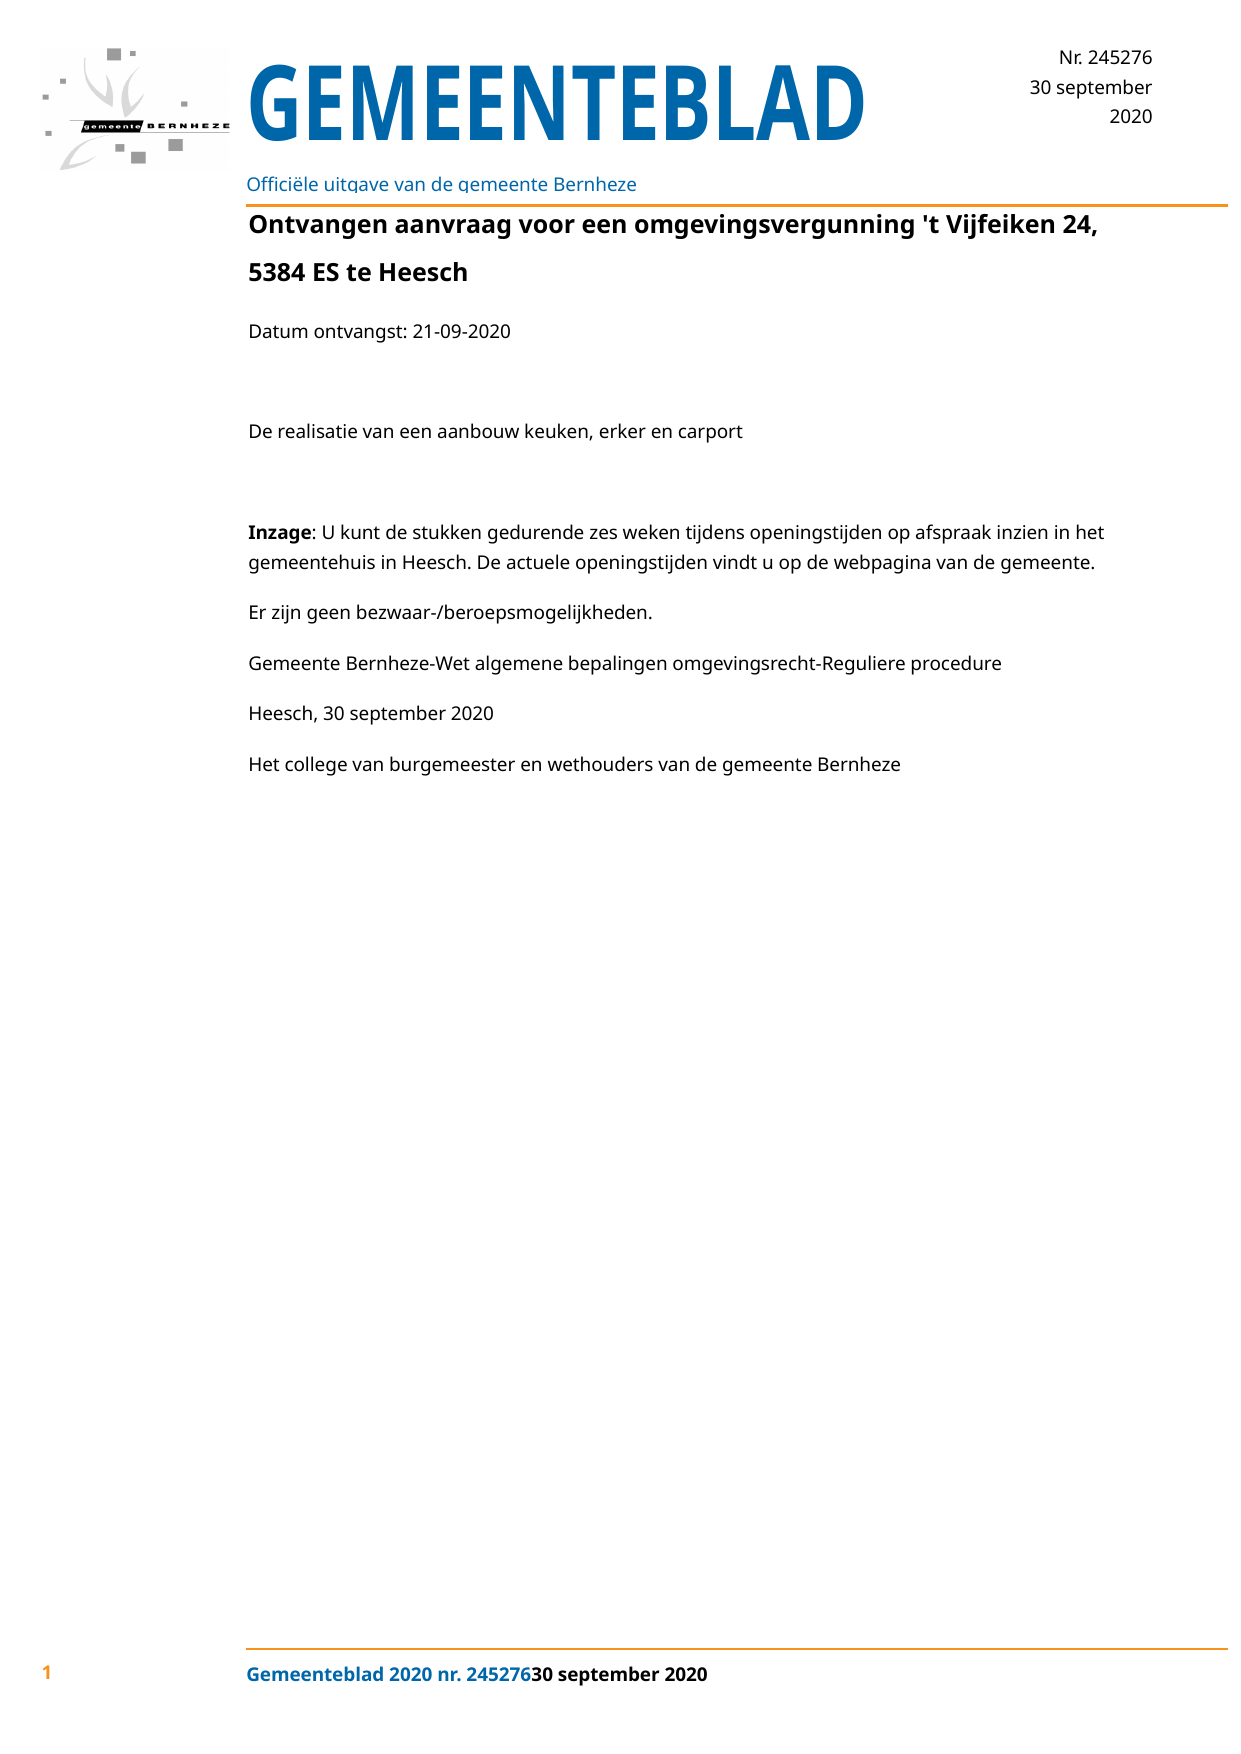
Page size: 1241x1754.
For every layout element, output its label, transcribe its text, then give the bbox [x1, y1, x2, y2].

text Het college van burgemeester en wethouders van de gemeente Bernheze [248, 751, 1152, 777]
text Ontvangen aanvraag voor een omgevingsvergunning 't Vijfeiken 24, 5384 ES te Heesch [248, 207, 1152, 288]
text Heesch, 30 september 2020 [248, 700, 1152, 726]
picture [41, 47, 231, 172]
text Inzage: U kunt de stukken gedurende zes weken tijdens openingstijden op afspraak inzien in het gemeentehuis in Heesch. De actuele openingstijden vindt u op de webpagina van de gemeente. [248, 519, 1152, 575]
text Gemeente Bernheze-Wet algemene bepalingen omgevingsrecht-Reguliere procedure [248, 650, 1152, 676]
text Er zijn geen bezwaar-/beroepsmogelijkheden. [248, 599, 1152, 625]
text Datum ontvangst: 21-09-2020 [248, 318, 1152, 344]
text De realisatie van een aanbouw keuken, erker en carport [248, 419, 1152, 444]
